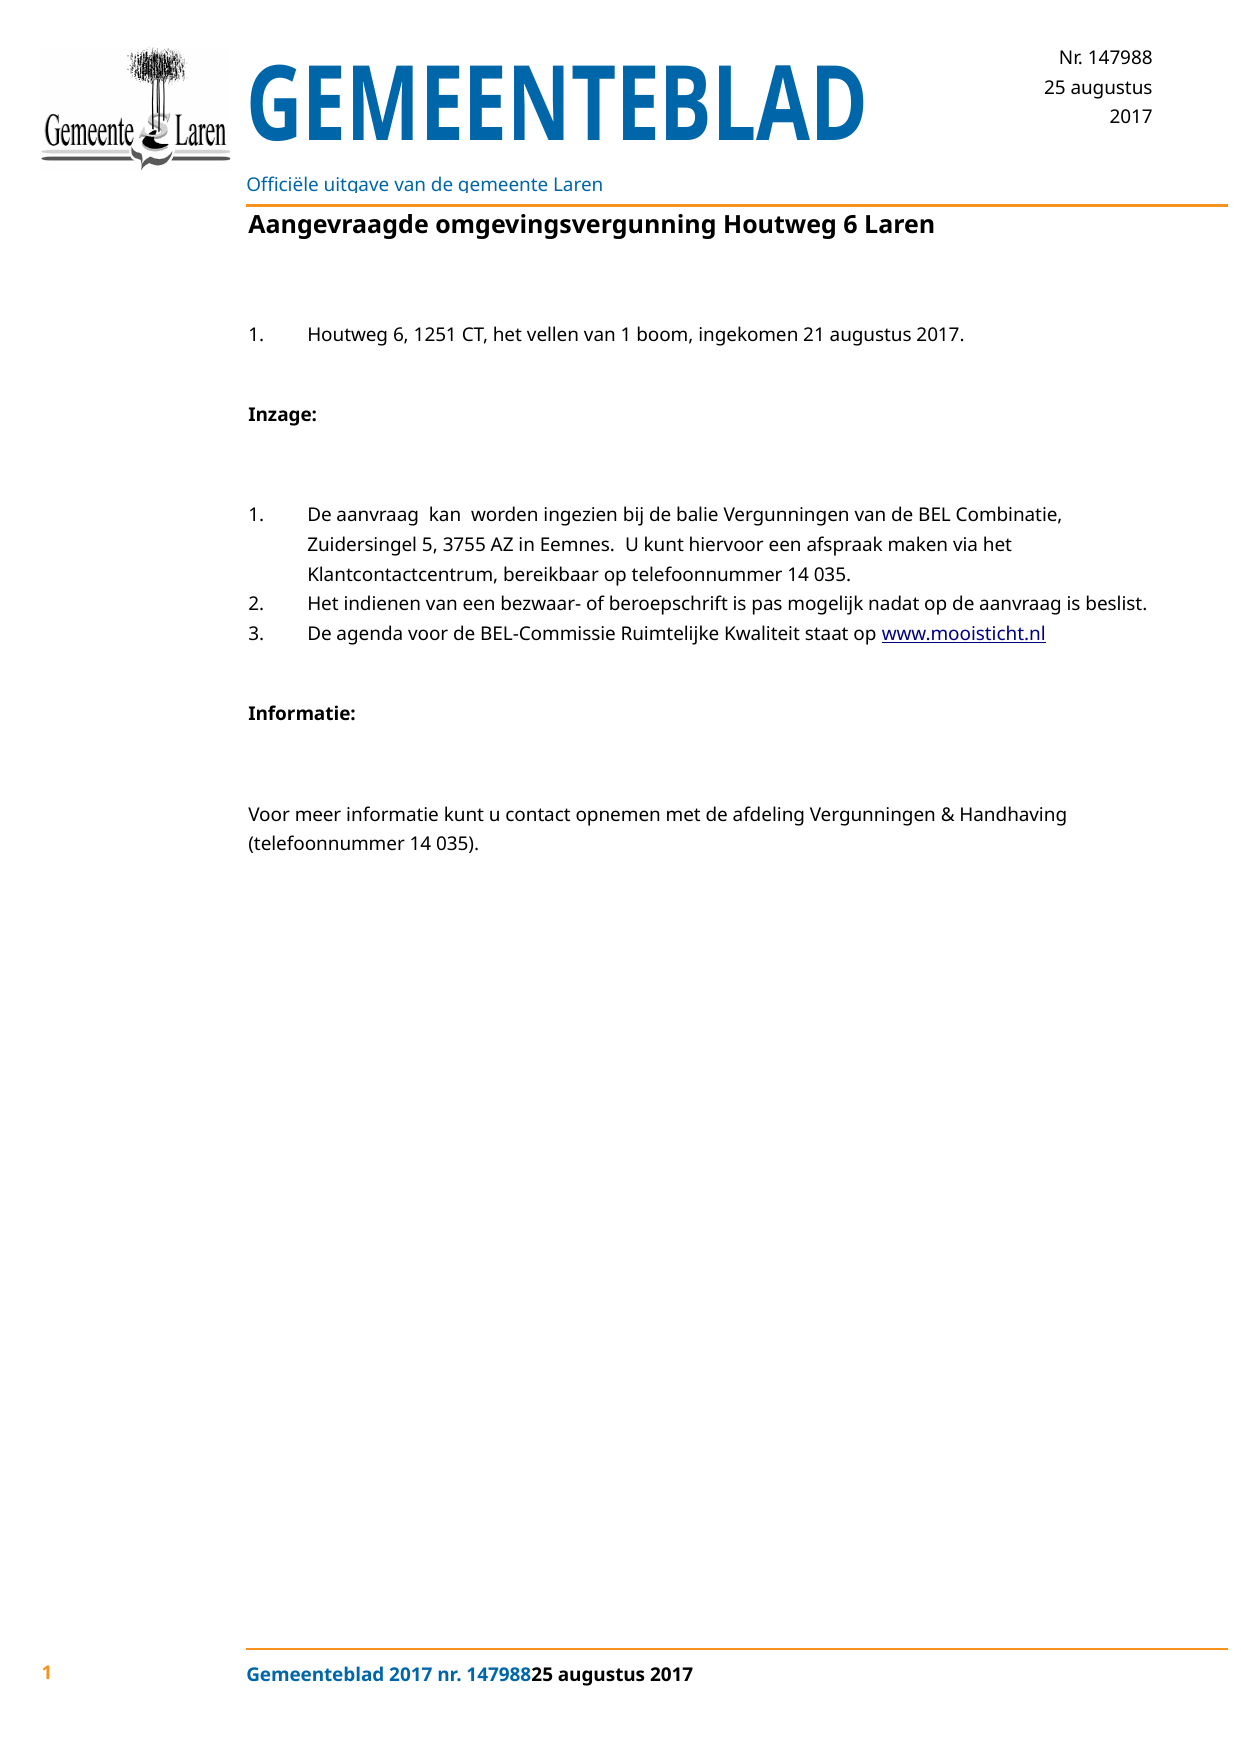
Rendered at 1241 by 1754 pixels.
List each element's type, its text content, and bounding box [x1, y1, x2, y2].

picture [41, 47, 231, 172]
text Voor meer informatie kunt u contact opnemen met de afdeling Vergunningen & Handhaving (telefoonnummer 14 035). [248, 801, 1152, 856]
list Het indienen van een bezwaar- of beroepschrift is pas mogelijk nadat op de aanvraag is beslist. [248, 590, 1152, 616]
list De agenda voor de BEL-Commissie Ruimtelijke Kwaliteit staat op www.mooisticht.nl [248, 620, 1152, 646]
text Aangevraagde omgevingsvergunning Houtweg 6 Laren [248, 207, 1152, 241]
list Houtweg 6, 1251 CT, het vellen van 1 boom, ingekomen 21 augustus 2017. [248, 321, 1152, 346]
list De aanvraag kan worden ingezien bij de balie Vergunningen van de BEL Combinatie, Zuidersingel 5, 3755 AZ in Eemnes. U kunt hiervoor een afspraak maken via het Klantcontactcentrum, bereikbaar op telefoonnummer 14 035. [248, 502, 1152, 586]
text Informatie: [248, 700, 1152, 726]
text Inzage: [248, 401, 1152, 426]
